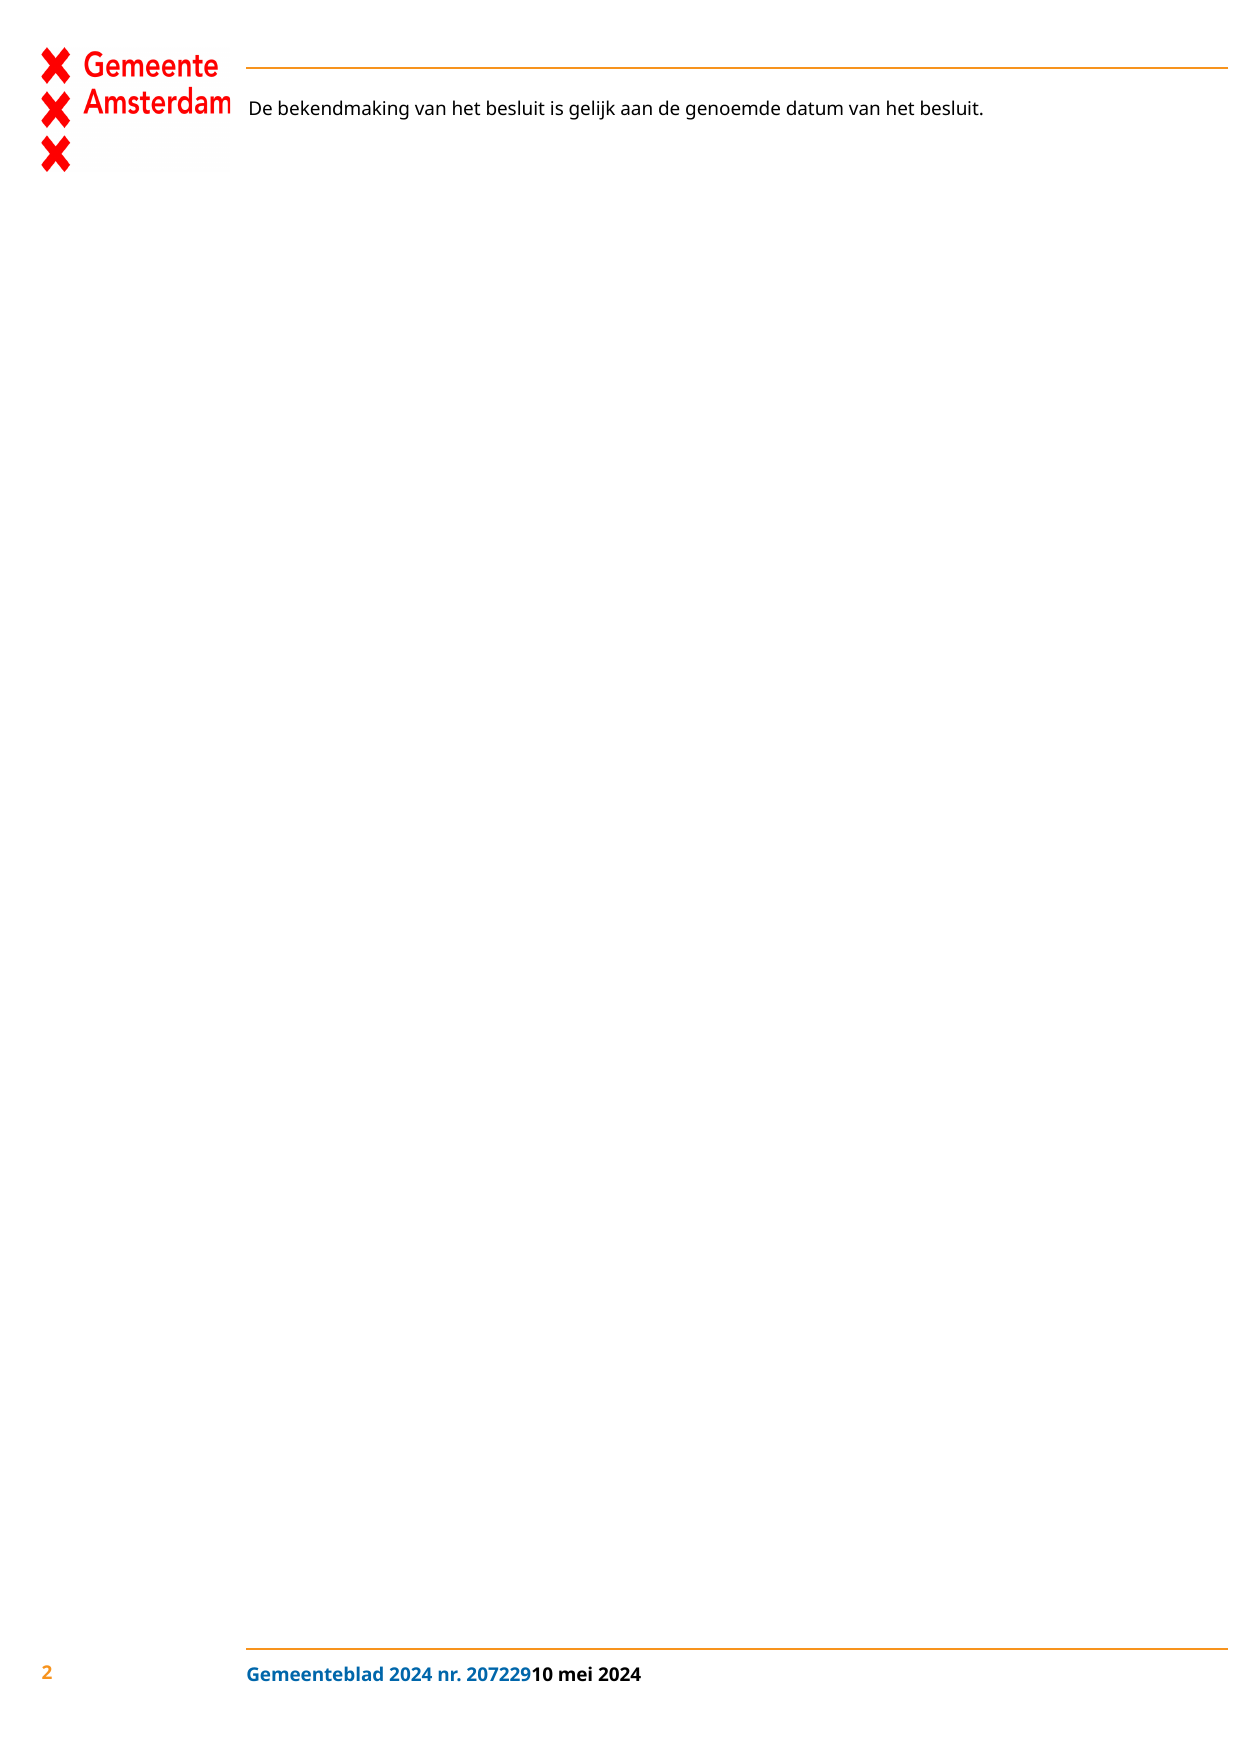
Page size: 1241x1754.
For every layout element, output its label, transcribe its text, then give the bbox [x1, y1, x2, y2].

picture [41, 47, 231, 172]
text De bekendmaking van het besluit is gelijk aan de genoemde datum van het besluit. [248, 95, 1152, 121]
